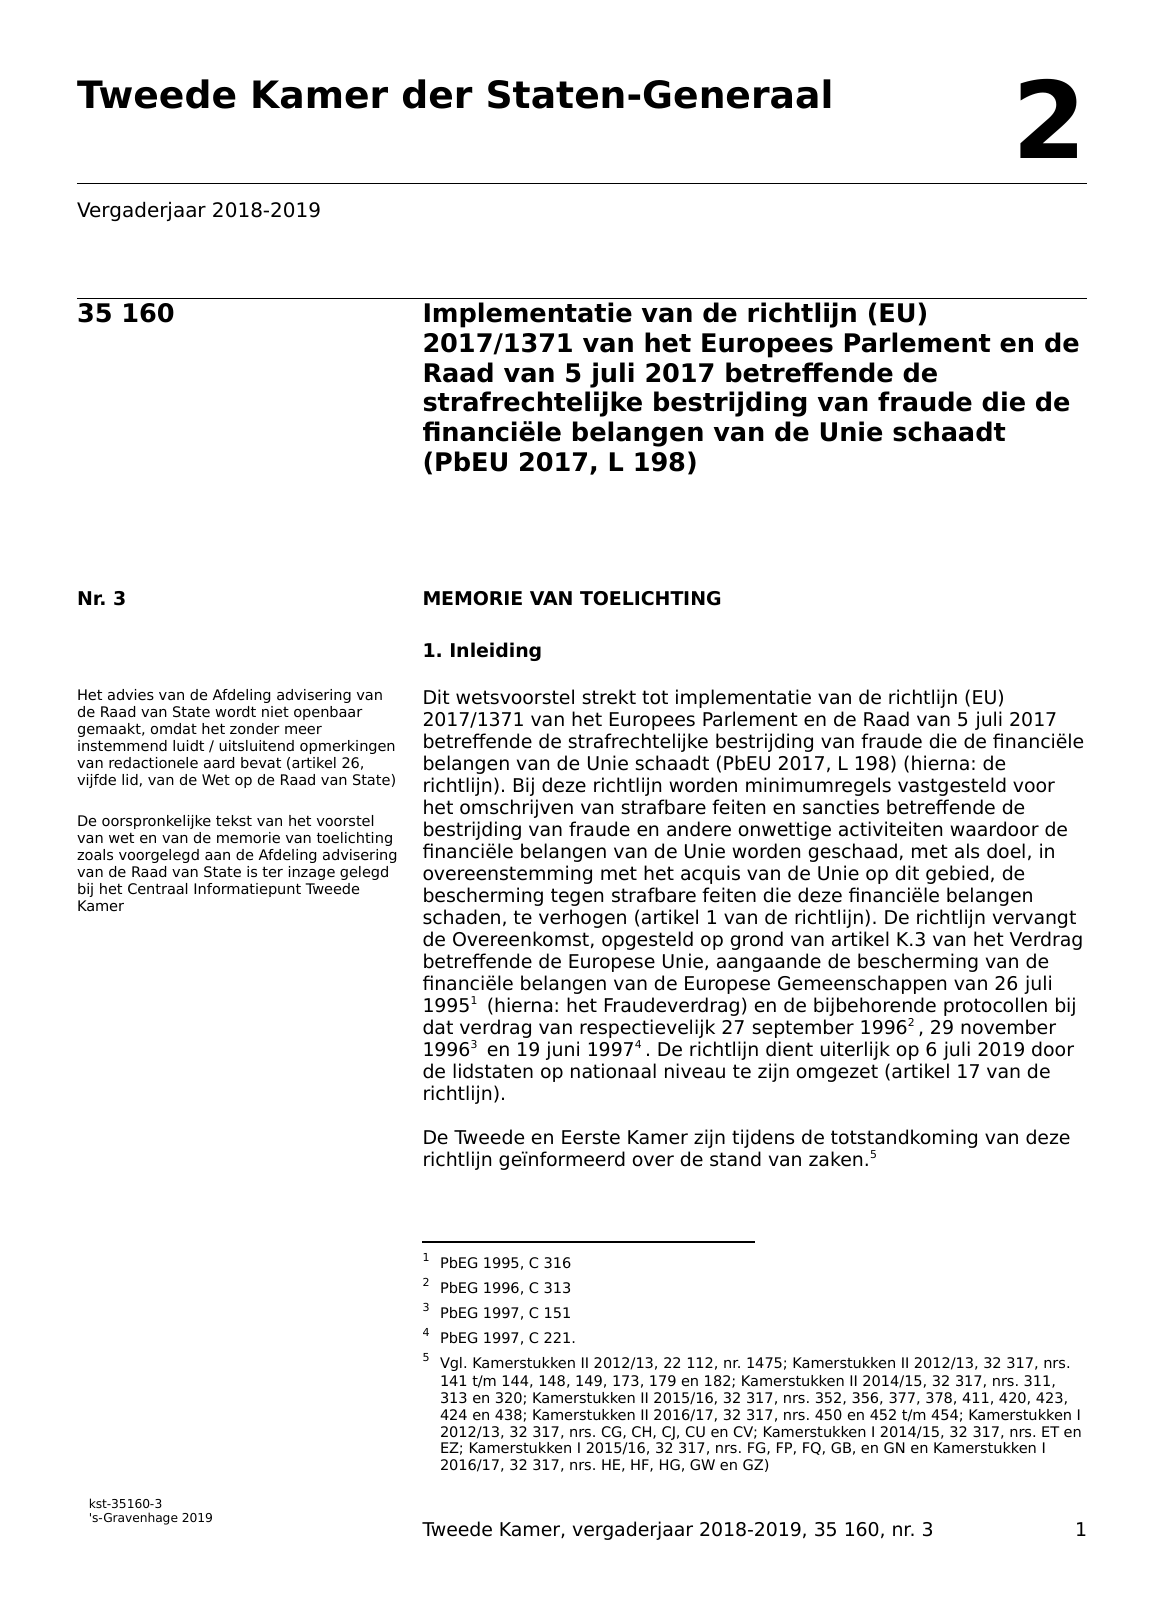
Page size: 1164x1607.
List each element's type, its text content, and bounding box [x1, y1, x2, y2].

subtitle 35 160 Implementatie van de richtlijn (EU) 2017/1371 van het Europees Parlement en de Raad van 5 juli 2017 betreffende de strafrechtelijke bestrijding van fraude die de financiële belangen van de Unie schaadt (PbEU 2017, L 198) [77, 299, 1087, 477]
table_header Tweede Kamer der Staten-Generaal [77, 59, 886, 183]
subtitle 1. Inleiding [422, 640, 1087, 662]
text De Tweede en Eerste Kamer zijn tijdens de totstandkoming van deze richtlijn geïnformeerd over de stand van zaken. [422, 1127, 1087, 1171]
text 's-Gravenhage 2019 [88, 1511, 323, 1525]
text Dit wetsvoorstel strekt tot implementatie van de richtlijn (EU) 2017/1371 van het Europees Parlement en de Raad van 5 juli 2017 betreffende de strafrechtelijke bestrijding van fraude die de financiële belangen van de Unie schaadt (PbEU 2017, L 198) (hierna: de richtlijn). Bij deze richtlijn worden minimumregels vastgesteld voor het omschrijven van strafbare feiten en sancties betreffende de bestrijding van fraude en andere onwettige activiteiten waardoor de financiële belangen van de Unie worden geschaad, met als doel, in overeenstemming met het acquis van de Unie op dit gebied, de bescherming tegen strafbare feiten die deze financiële belangen schaden, te verhogen (artikel 1 van de richtlijn). De richtlijn vervangt de Overeenkomst, opgesteld op grond van artikel K.3 van het Verdrag betreffende de Europese Unie, aangaande de bescherming van de financiële belangen van de Europese Gemeenschappen van 26 juli 1995 (hierna: het Fraudeverdrag) en de bijbehorende protocollen bij dat verdrag van respectievelijk 27 september 1996, 29 november 1996 en 19 juni 1997. De richtlijn dient uiterlijk op 6 juli 2019 door de lidstaten op nationaal niveau te zijn omgezet (artikel 17 van de richtlijn). [422, 687, 1087, 1105]
subtitle Nr. 3 MEMORIE VAN TOELICHTING [77, 588, 1087, 610]
table_header 2 [886, 59, 1087, 183]
text kst-35160-3 [88, 1497, 323, 1511]
text Het advies van de Afdeling advisering van de Raad van State wordt niet openbaar gemaakt, omdat het zonder meer instemmend luidt / uitsluitend opmerkingen van redactionele aard bevat (artikel 26, vijfde lid, van de Wet op de Raad van State) [77, 687, 399, 788]
text PbEG 1995, C 316 [422, 1251, 1087, 1273]
table_cell Vergaderjaar 2018-2019 [77, 184, 1087, 298]
text Vgl. Kamerstukken II 2012/13, 22 112, nr. 1475; Kamerstukken II 2012/13, 32 317, nrs. 141 t/m 144, 148, 149, 173, 179 en 182; Kamerstukken II 2014/15, 32 317, nrs. 311, 313 en 320; Kamerstukken II 2015/16, 32 317, nrs. 352, 356, 377, 378, 411, 420, 423, 424 en 438; Kamerstukken II 2016/17, 32 317, nrs. 450 en 452 t/m 454; Kamerstukken I 2012/13, 32 317, nrs. CG, CH, CJ, CU en CV; Kamerstukken I 2014/15, 32 317, nrs. ET en EZ; Kamerstukken I 2015/16, 32 317, nrs. FG, FP, FQ, GB, en GN en Kamerstukken I 2016/17, 32 317, nrs. HE, HF, HG, GW en GZ) [422, 1351, 1087, 1474]
text PbEG 1997, C 151 [422, 1301, 1087, 1323]
text De oorspronkelijke tekst van het voorstel van wet en van de memorie van toelichting zoals voorgelegd aan de Afdeling advisering van de Raad van State is ter inzage gelegd bij het Centraal Informatiepunt Tweede Kamer [77, 813, 399, 914]
text PbEG 1996, C 313 [422, 1276, 1087, 1298]
text PbEG 1997, C 221. [422, 1326, 1087, 1348]
